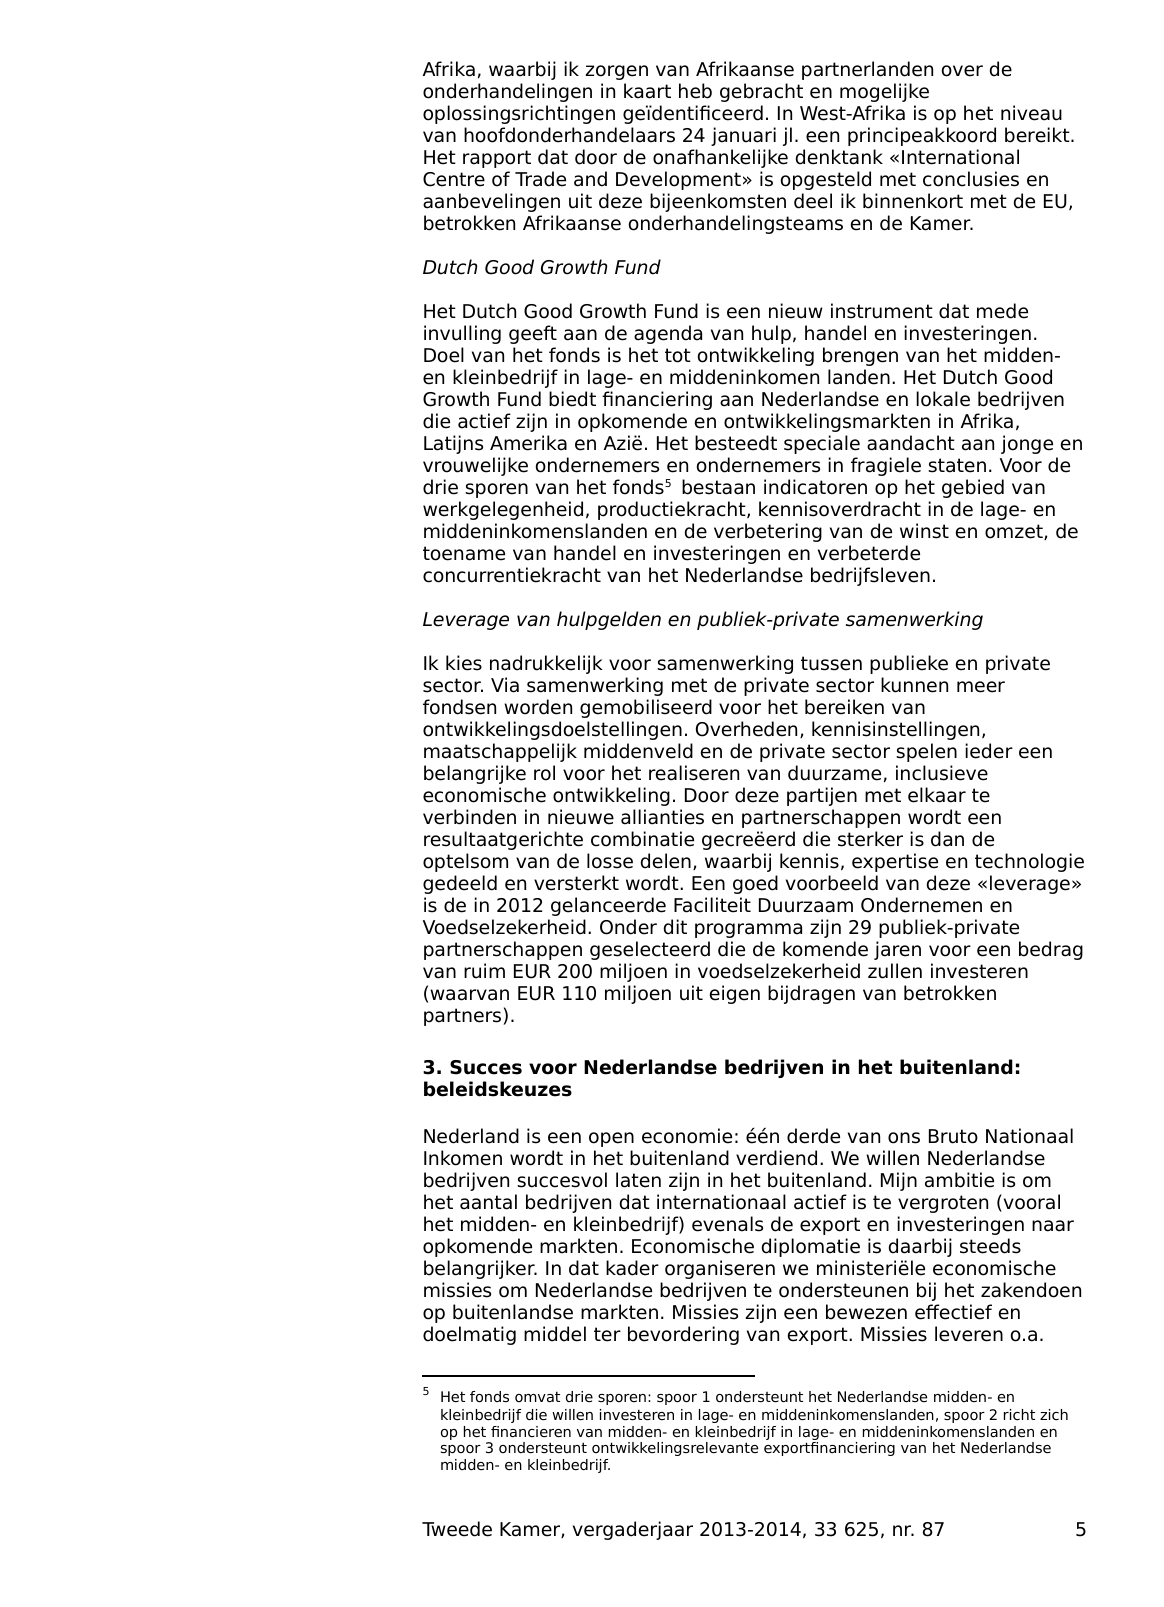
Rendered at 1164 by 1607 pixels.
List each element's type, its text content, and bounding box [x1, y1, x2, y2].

text Afrika, waarbij ik zorgen van Afrikaanse partnerlanden over de onderhandelingen in kaart heb gebracht en mogelijke oplossingsrichtingen geïdentificeerd. In West-Afrika is op het niveau van hoofdonderhandelaars 24 januari jl. een principeakkoord bereikt. Het rapport dat door de onafhankelijke denktank «International Centre of Trade and Development» is opgesteld met conclusies en aanbevelingen uit deze bijeenkomsten deel ik binnenkort met de EU, betrokken Afrikaanse onderhandelingsteams en de Kamer. [422, 59, 1087, 235]
text Nederland is een open economie: één derde van ons Bruto Nationaal Inkomen wordt in het buitenland verdiend. We willen Nederlandse bedrijven succesvol laten zijn in het buitenland. Mijn ambitie is om het aantal bedrijven dat internationaal actief is te vergroten (vooral het midden- en kleinbedrijf) evenals de export en investeringen naar opkomende markten. Economische diplomatie is daarbij steeds belangrijker. In dat kader organiseren we ministeriële economische missies om Nederlandse bedrijven te ondersteunen bij het zakendoen op buitenlandse markten. Missies zijn een bewezen effectief en doelmatig middel ter bevordering van export. Missies leveren o.a. [422, 1126, 1087, 1346]
subtitle Leverage van hulpgelden en publiek-private samenwerking [422, 609, 1087, 631]
text Ik kies nadrukkelijk voor samenwerking tussen publieke en private sector. Via samenwerking met de private sector kunnen meer fondsen worden gemobiliseerd voor het bereiken van ontwikkelingsdoelstellingen. Overheden, kennisinstellingen, maatschappelijk middenveld en de private sector spelen ieder een belangrijke rol voor het realiseren van duurzame, inclusieve economische ontwikkeling. Door deze partijen met elkaar te verbinden in nieuwe allianties en partnerschappen wordt een resultaatgerichte combinatie gecreëerd die sterker is dan de optelsom van de losse delen, waarbij kennis, expertise en technologie gedeeld en versterkt wordt. Een goed voorbeeld van deze «leverage» is de in 2012 gelanceerde Faciliteit Duurzaam Ondernemen en Voedselzekerheid. Onder dit programma zijn 29 publiek-private partnerschappen geselecteerd die de komende jaren voor een bedrag van ruim EUR 200 miljoen in voedselzekerheid zullen investeren (waarvan EUR 110 miljoen uit eigen bijdragen van betrokken partners). [422, 653, 1087, 1027]
subtitle Dutch Good Growth Fund [422, 257, 1087, 279]
text Het Dutch Good Growth Fund is een nieuw instrument dat mede invulling geeft aan de agenda van hulp, handel en investeringen. Doel van het fonds is het tot ontwikkeling brengen van het midden- en kleinbedrijf in lage- en middeninkomen landen. Het Dutch Good Growth Fund biedt financiering aan Nederlandse en lokale bedrijven die actief zijn in opkomende en ontwikkelingsmarkten in Afrika, Latijns Amerika en Azië. Het besteedt speciale aandacht aan jonge en vrouwelijke ondernemers en ondernemers in fragiele staten. Voor de drie sporen van het fonds bestaan indicatoren op het gebied van werkgelegenheid, productiekracht, kennisoverdracht in de lage- en middeninkomenslanden en de verbetering van de winst en omzet, de toename van handel en investeringen en verbeterde concurrentiekracht van het Nederlandse bedrijfsleven. [422, 301, 1087, 587]
text Het fonds omvat drie sporen: spoor 1 ondersteunt het Nederlandse midden- en kleinbedrijf die willen investeren in lage- en middeninkomenslanden, spoor 2 richt zich op het financieren van midden- en kleinbedrijf in lage- en middeninkomenslanden en spoor 3 ondersteunt ontwikkelingsrelevante exportfinanciering van het Nederlandse midden- en kleinbedrijf. [422, 1385, 1087, 1474]
subtitle 3. Succes voor Nederlandse bedrijven in het buitenland: beleidskeuzes [422, 1057, 1087, 1101]
